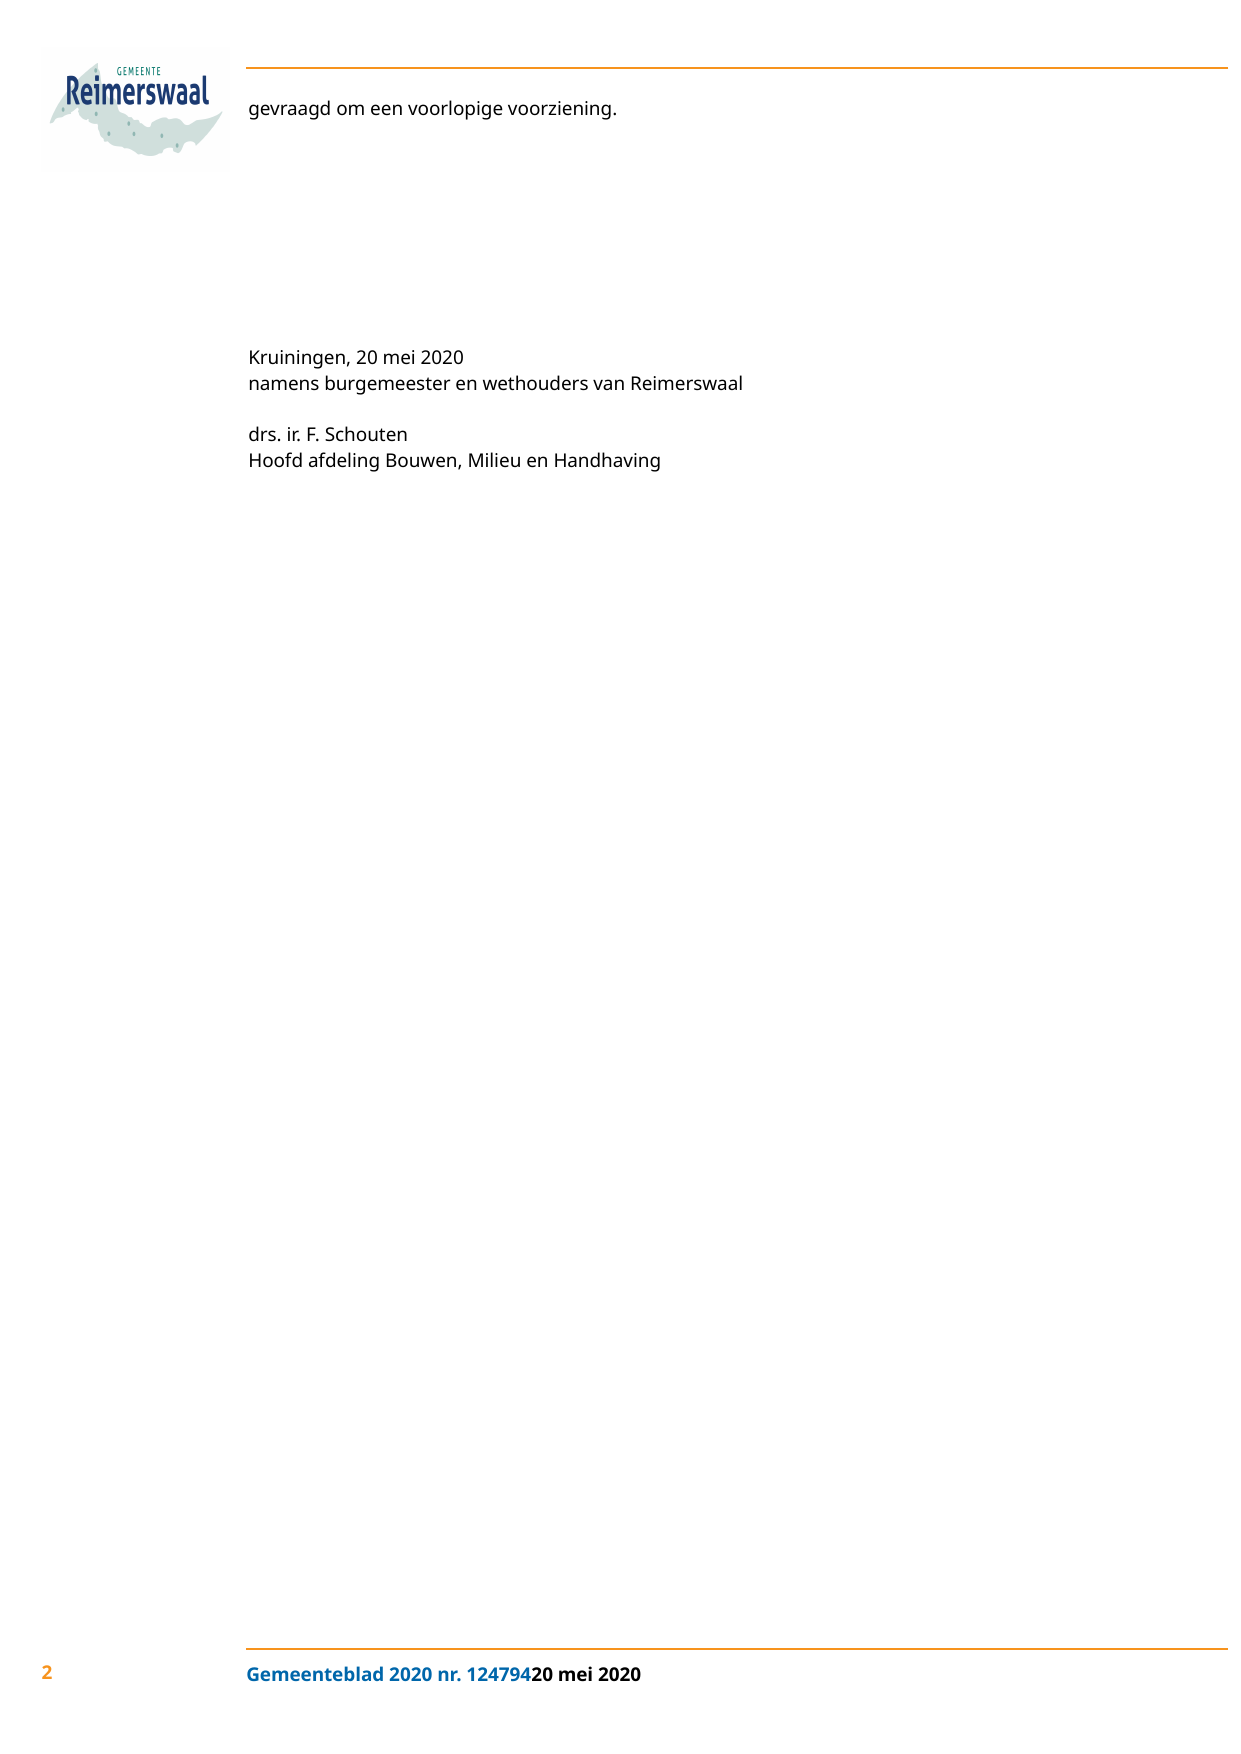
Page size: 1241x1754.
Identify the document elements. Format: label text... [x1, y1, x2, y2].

picture [41, 47, 231, 172]
text namens burgemeester en wethouders van Reimerswaal [248, 370, 1152, 396]
text Hoofd afdeling Bouwen, Milieu en Handhaving [248, 447, 1152, 473]
text Kruiningen, 20 mei 2020 [248, 344, 1152, 370]
text gevraagd om een voorlopige voorziening. [248, 95, 1152, 121]
text drs. ir. F. Schouten [248, 421, 1152, 447]
